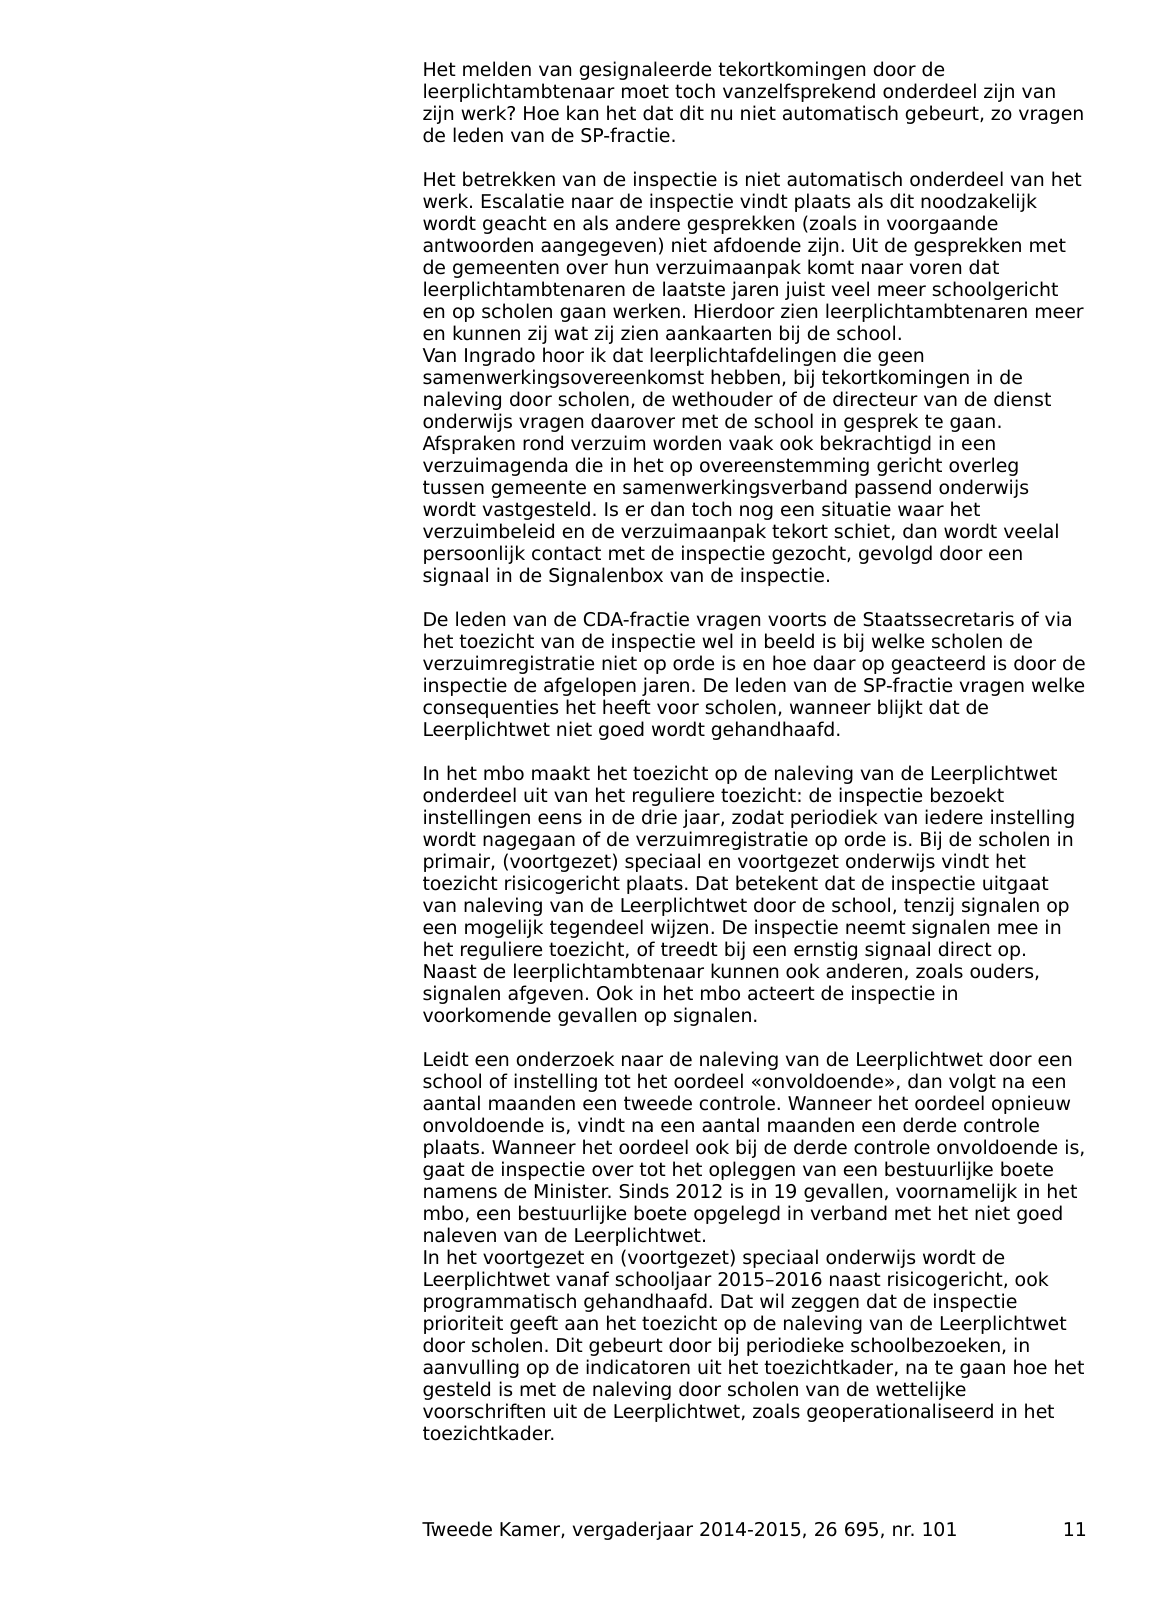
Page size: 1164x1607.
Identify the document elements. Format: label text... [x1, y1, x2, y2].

text In het voortgezet en (voortgezet) speciaal onderwijs wordt de Leerplichtwet vanaf schooljaar 2015–2016 naast risicogericht, ook programmatisch gehandhaafd. Dat wil zeggen dat de inspectie prioriteit geeft aan het toezicht op de naleving van de Leerplichtwet door scholen. Dit gebeurt door bij periodieke schoolbezoeken, in aanvulling op de indicatoren uit het toezichtkader, na te gaan hoe het gesteld is met de naleving door scholen van de wettelijke voorschriften uit de Leerplichtwet, zoals geoperationaliseerd in het toezichtkader. [422, 1247, 1087, 1444]
text In het mbo maakt het toezicht op de naleving van de Leerplichtwet onderdeel uit van het reguliere toezicht: de inspectie bezoekt instellingen eens in de drie jaar, zodat periodiek van iedere instelling wordt nagegaan of de verzuimregistratie op orde is. Bij de scholen in primair, (voortgezet) speciaal en voortgezet onderwijs vindt het toezicht risicogericht plaats. Dat betekent dat de inspectie uitgaat van naleving van de Leerplichtwet door de school, tenzij signalen op een mogelijk tegendeel wijzen. De inspectie neemt signalen mee in het reguliere toezicht, of treedt bij een ernstig signaal direct op. Naast de leerplichtambtenaar kunnen ook anderen, zoals ouders, signalen afgeven. Ook in het mbo acteert de inspectie in voorkomende gevallen op signalen. [422, 763, 1087, 1027]
text Het betrekken van de inspectie is niet automatisch onderdeel van het werk. Escalatie naar de inspectie vindt plaats als dit noodzakelijk wordt geacht en als andere gesprekken (zoals in voorgaande antwoorden aangegeven) niet afdoende zijn. Uit de gesprekken met de gemeenten over hun verzuimaanpak komt naar voren dat leerplichtambtenaren de laatste jaren juist veel meer schoolgericht en op scholen gaan werken. Hierdoor zien leerplichtambtenaren meer en kunnen zij wat zij zien aankaarten bij de school. [422, 169, 1087, 345]
text Het melden van gesignaleerde tekortkomingen door de leerplichtambtenaar moet toch vanzelfsprekend onderdeel zijn van zijn werk? Hoe kan het dat dit nu niet automatisch gebeurt, zo vragen de leden van de SP-fractie. [422, 59, 1087, 147]
text De leden van de CDA-fractie vragen voorts de Staatssecretaris of via het toezicht van de inspectie wel in beeld is bij welke scholen de verzuimregistratie niet op orde is en hoe daar op geacteerd is door de inspectie de afgelopen jaren. De leden van de SP-fractie vragen welke consequenties het heeft voor scholen, wanneer blijkt dat de Leerplichtwet niet goed wordt gehandhaafd. [422, 609, 1087, 741]
text Leidt een onderzoek naar de naleving van de Leerplichtwet door een school of instelling tot het oordeel «onvoldoende», dan volgt na een aantal maanden een tweede controle. Wanneer het oordeel opnieuw onvoldoende is, vindt na een aantal maanden een derde controle plaats. Wanneer het oordeel ook bij de derde controle onvoldoende is, gaat de inspectie over tot het opleggen van een bestuurlijke boete namens de Minister. Sinds 2012 is in 19 gevallen, voornamelijk in het mbo, een bestuurlijke boete opgelegd in verband met het niet goed naleven van de Leerplichtwet. [422, 1049, 1087, 1247]
text Van Ingrado hoor ik dat leerplichtafdelingen die geen samenwerkingsovereenkomst hebben, bij tekortkomingen in de naleving door scholen, de wethouder of de directeur van de dienst onderwijs vragen daarover met de school in gesprek te gaan. Afspraken rond verzuim worden vaak ook bekrachtigd in een verzuimagenda die in het op overeenstemming gericht overleg tussen gemeente en samenwerkingsverband passend onderwijs wordt vastgesteld. Is er dan toch nog een situatie waar het verzuimbeleid en de verzuimaanpak tekort schiet, dan wordt veelal persoonlijk contact met de inspectie gezocht, gevolgd door een signaal in de Signalenbox van de inspectie. [422, 345, 1087, 587]
